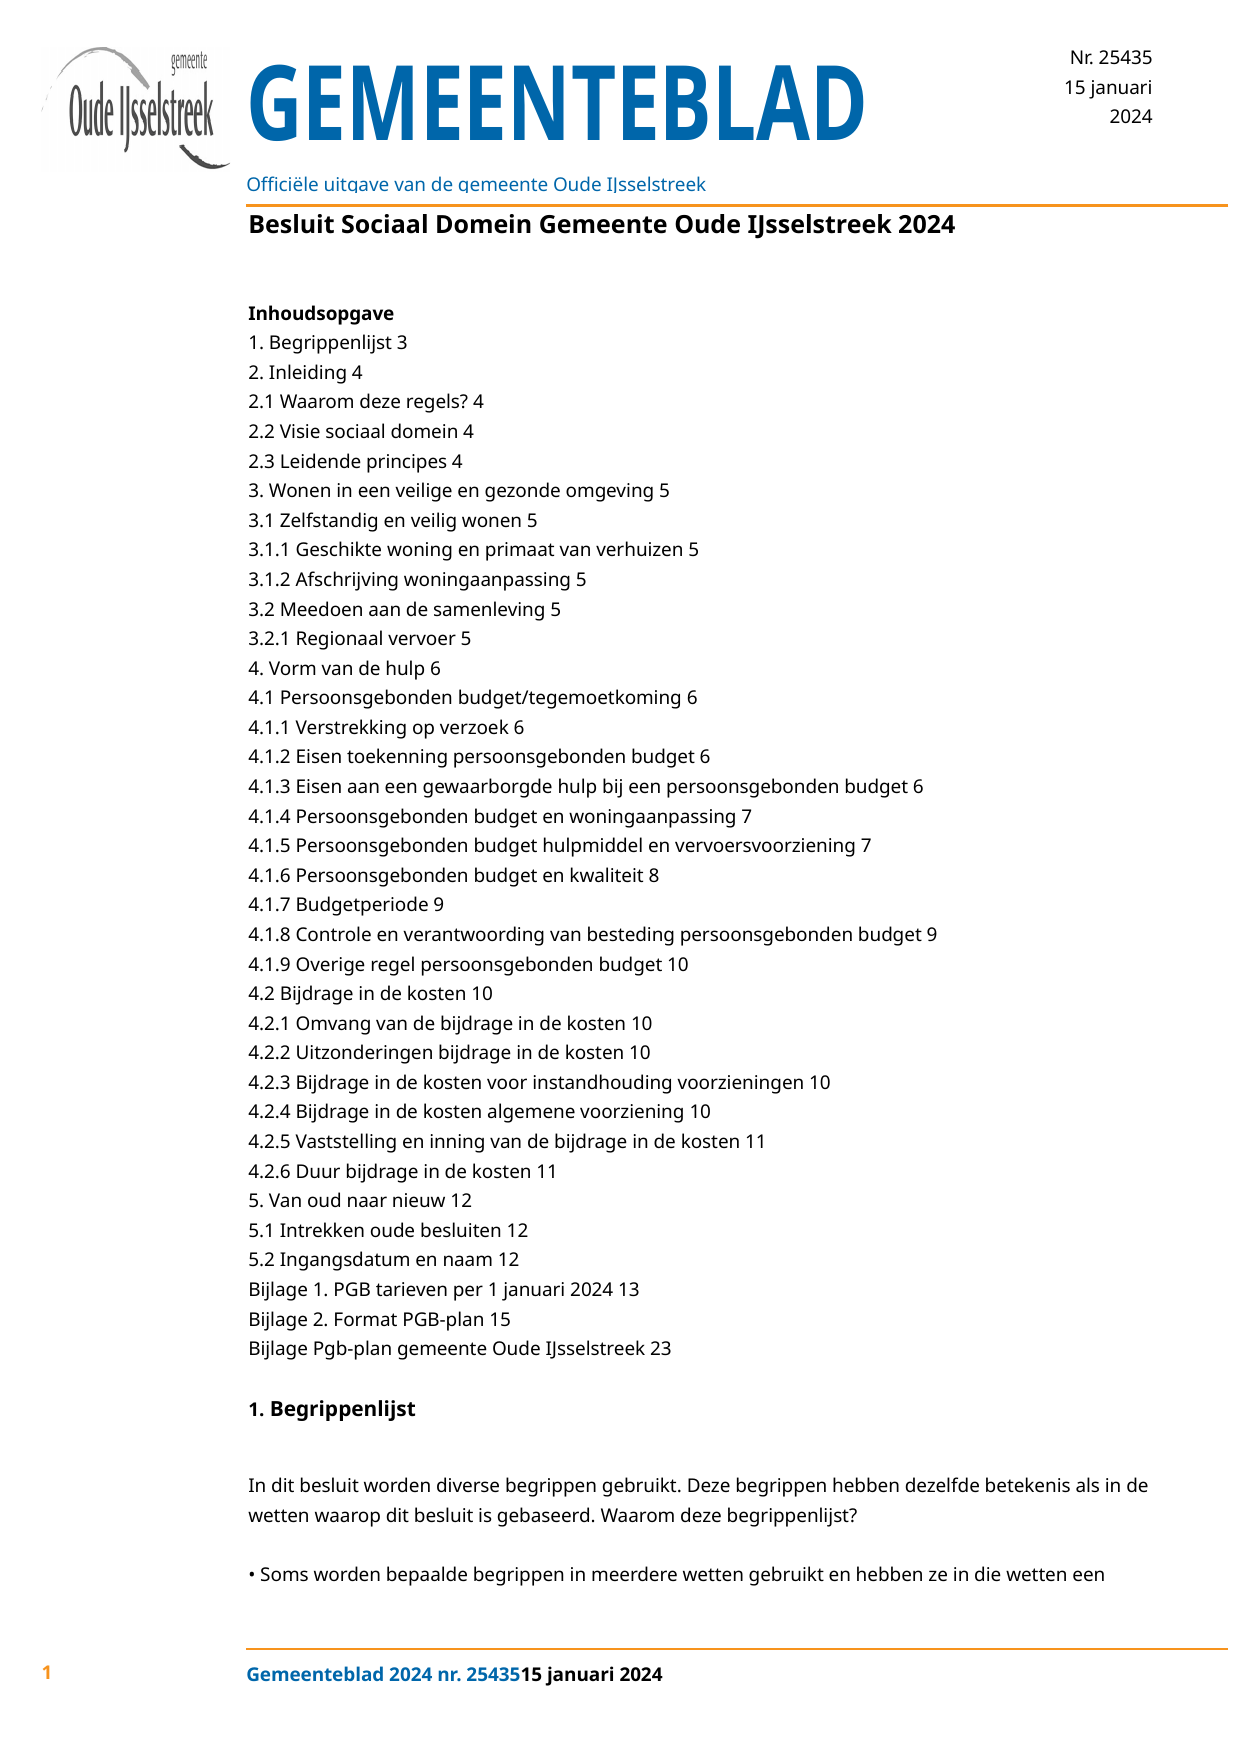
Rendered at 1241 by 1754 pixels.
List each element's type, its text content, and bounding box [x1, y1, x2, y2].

text 4.2.5 Vaststelling en inning van de bijdrage in de kosten 11 [248, 1128, 1152, 1154]
text 3.1 Zelfstandig en veilig wonen 5 [248, 507, 1152, 533]
text 4.1.6 Persoonsgebonden budget en kwaliteit 8 [248, 862, 1152, 888]
text 5. Van oud naar nieuw 12 [248, 1187, 1152, 1213]
text 4.2.1 Omvang van de bijdrage in de kosten 10 [248, 1010, 1152, 1036]
text 2.1 Waarom deze regels? 4 [248, 389, 1152, 414]
text Besluit Sociaal Domein Gemeente Oude IJsselstreek 2024 [248, 207, 1152, 241]
text 3.1.2 Afschrijving woningaanpassing 5 [248, 566, 1152, 592]
text 3.2.1 Regionaal vervoer 5 [248, 625, 1152, 651]
text 2.2 Visie sociaal domein 4 [248, 418, 1152, 444]
text 2.3 Leidende principes 4 [248, 448, 1152, 473]
text 4.1.7 Budgetperiode 9 [248, 892, 1152, 917]
text 4.2.4 Bijdrage in de kosten algemene voorziening 10 [248, 1099, 1152, 1124]
text 1. Begrippenlijst 3 [248, 329, 1152, 355]
text 4.2.3 Bijdrage in de kosten voor instandhouding voorzieningen 10 [248, 1069, 1152, 1095]
text 4.1.4 Persoonsgebonden budget en woningaanpassing 7 [248, 803, 1152, 828]
text 4.2.6 Duur bijdrage in de kosten 11 [248, 1158, 1152, 1183]
picture [41, 47, 231, 172]
text 1. Begrippenlijst [248, 1394, 1152, 1423]
text 3. Wonen in een veilige en gezonde omgeving 5 [248, 477, 1152, 503]
text Bijlage Pgb-plan gemeente Oude IJsselstreek 23 [248, 1335, 1152, 1361]
text 4.1.1 Verstrekking op verzoek 6 [248, 714, 1152, 740]
text • Soms worden bepaalde begrippen in meerdere wetten gebruikt en hebben ze in die wetten een [248, 1561, 1152, 1587]
text 5.2 Ingangsdatum en naam 12 [248, 1247, 1152, 1272]
text 4.2.2 Uitzonderingen bijdrage in de kosten 10 [248, 1039, 1152, 1065]
text 2. Inleiding 4 [248, 359, 1152, 385]
text 4.1.2 Eisen toekenning persoonsgebonden budget 6 [248, 744, 1152, 769]
text 3.1.1 Geschikte woning en primaat van verhuizen 5 [248, 537, 1152, 562]
text 4.1.9 Overige regel persoonsgebonden budget 10 [248, 951, 1152, 976]
text 4.1.5 Persoonsgebonden budget hulpmiddel en vervoersvoorziening 7 [248, 832, 1152, 858]
text Bijlage 1. PGB tarieven per 1 januari 2024 13 [248, 1276, 1152, 1302]
text Inhoudsopgave [248, 300, 1152, 326]
text 4.1.3 Eisen aan een gewaarborgde hulp bij een persoonsgebonden budget 6 [248, 773, 1152, 799]
text 4.1 Persoonsgebonden budget/tegemoetkoming 6 [248, 684, 1152, 710]
text Bijlage 2. Format PGB-plan 15 [248, 1306, 1152, 1331]
text 4.2 Bijdrage in de kosten 10 [248, 980, 1152, 1006]
text 4. Vorm van de hulp 6 [248, 655, 1152, 681]
text 5.1 Intrekken oude besluiten 12 [248, 1217, 1152, 1243]
text In dit besluit worden diverse begrippen gebruikt. Deze begrippen hebben dezelfde betekenis als in de wetten waarop dit besluit is gebaseerd. Waarom deze begrippenlijst? [248, 1472, 1152, 1527]
text 3.2 Meedoen aan de samenleving 5 [248, 596, 1152, 621]
text 4.1.8 Controle en verantwoording van besteding persoonsgebonden budget 9 [248, 921, 1152, 947]
